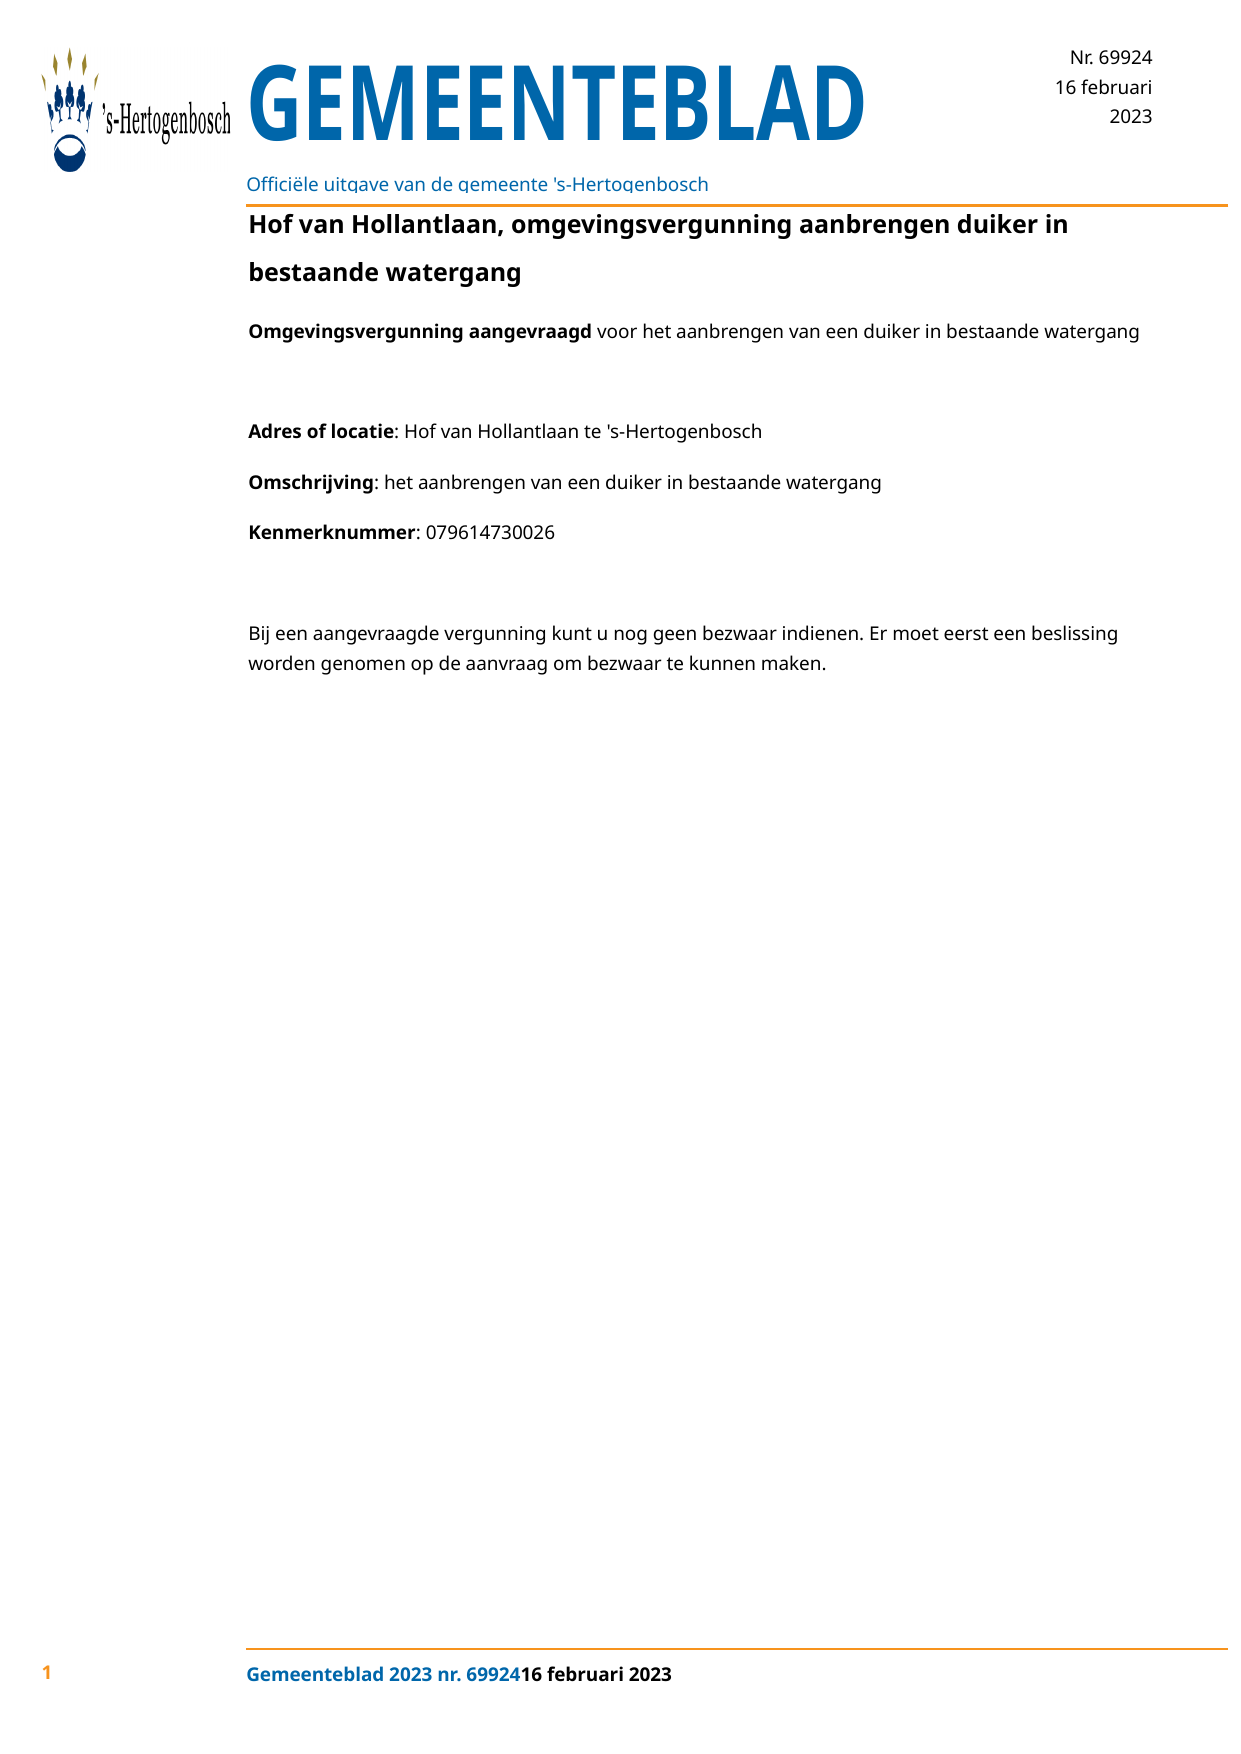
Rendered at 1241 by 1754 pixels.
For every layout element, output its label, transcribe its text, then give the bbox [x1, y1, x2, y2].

text Hof van Hollantlaan, omgevingsvergunning aanbrengen duiker in bestaande watergang [248, 207, 1152, 288]
text Kenmerknummer: 079614730026 [248, 519, 1152, 545]
text Omschrijving: het aanbrengen van een duiker in bestaande watergang [248, 469, 1152, 495]
text Adres of locatie: Hof van Hollantlaan te 's-Hertogenbosch [248, 419, 1152, 444]
picture [41, 47, 231, 172]
text Omgevingsvergunning aangevraagd voor het aanbrengen van een duiker in bestaande watergang [248, 318, 1152, 344]
text Bij een aangevraagde vergunning kunt u nog geen bezwaar indienen. Er moet eerst een beslissing worden genomen op de aanvraag om bezwaar te kunnen maken. [248, 620, 1152, 676]
